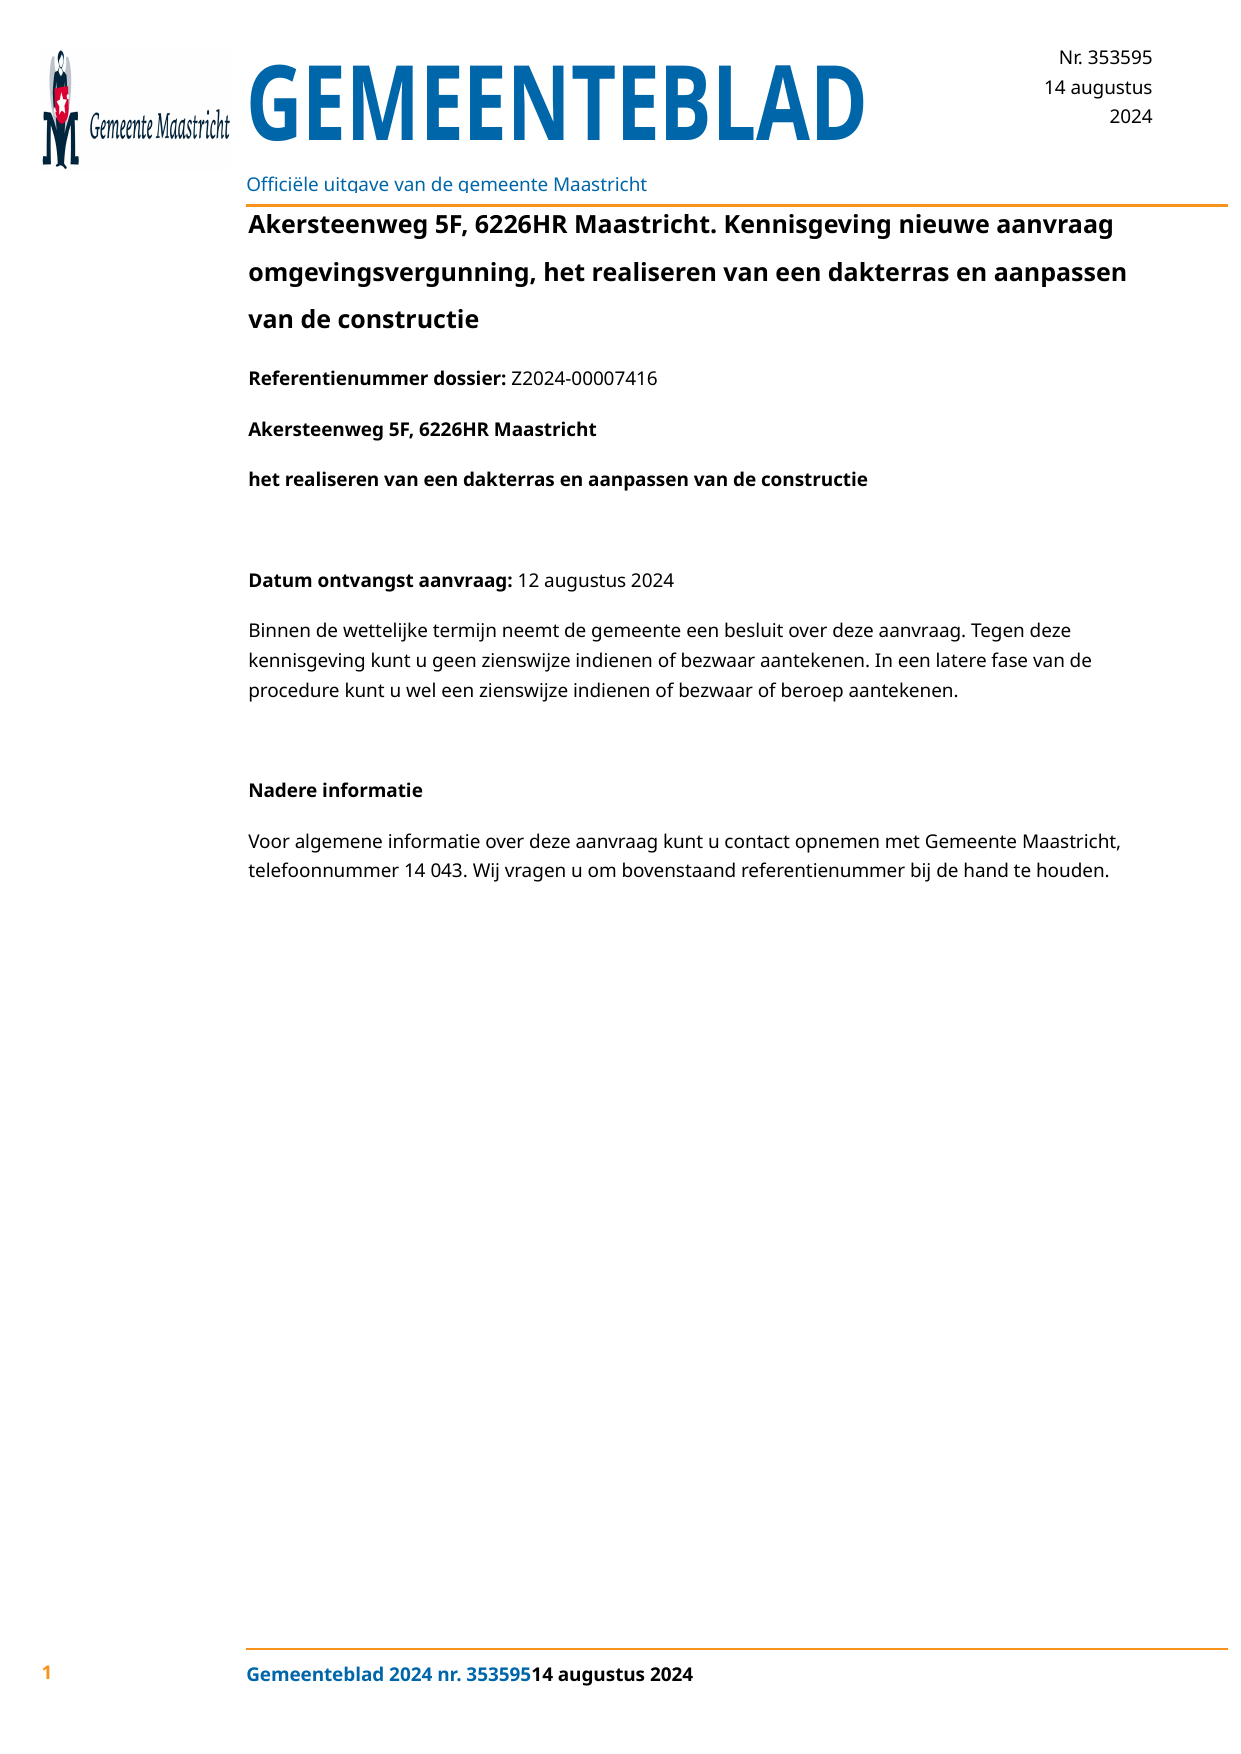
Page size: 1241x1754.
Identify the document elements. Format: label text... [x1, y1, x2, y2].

text Akersteenweg 5F, 6226HR Maastricht. Kennisgeving nieuwe aanvraag omgevingsvergunning, het realiseren van een dakterras en aanpassen van de constructie [248, 207, 1152, 336]
text Datum ontvangst aanvraag: 12 augustus 2024 [248, 567, 1152, 593]
text Nadere informatie [248, 778, 1152, 803]
text Binnen de wettelijke termijn neemt de gemeente een besluit over deze aanvraag. Tegen deze kennisgeving kunt u geen zienswijze indienen of bezwaar aantekenen. In een latere fase van de procedure kunt u wel een zienswijze indienen of bezwaar of beroep aantekenen. [248, 618, 1152, 702]
picture [41, 47, 231, 172]
text Akersteenweg 5F, 6226HR Maastricht [248, 416, 1152, 442]
text Voor algemene informatie over deze aanvraag kunt u contact opnemen met Gemeente Maastricht, telefoonnummer 14 043. Wij vragen u om bovenstaand referentienummer bij de hand te houden. [248, 828, 1152, 883]
text het realiseren van een dakterras en aanpassen van de constructie [248, 466, 1152, 492]
text Referentienummer dossier: Z2024-00007416 [248, 366, 1152, 391]
